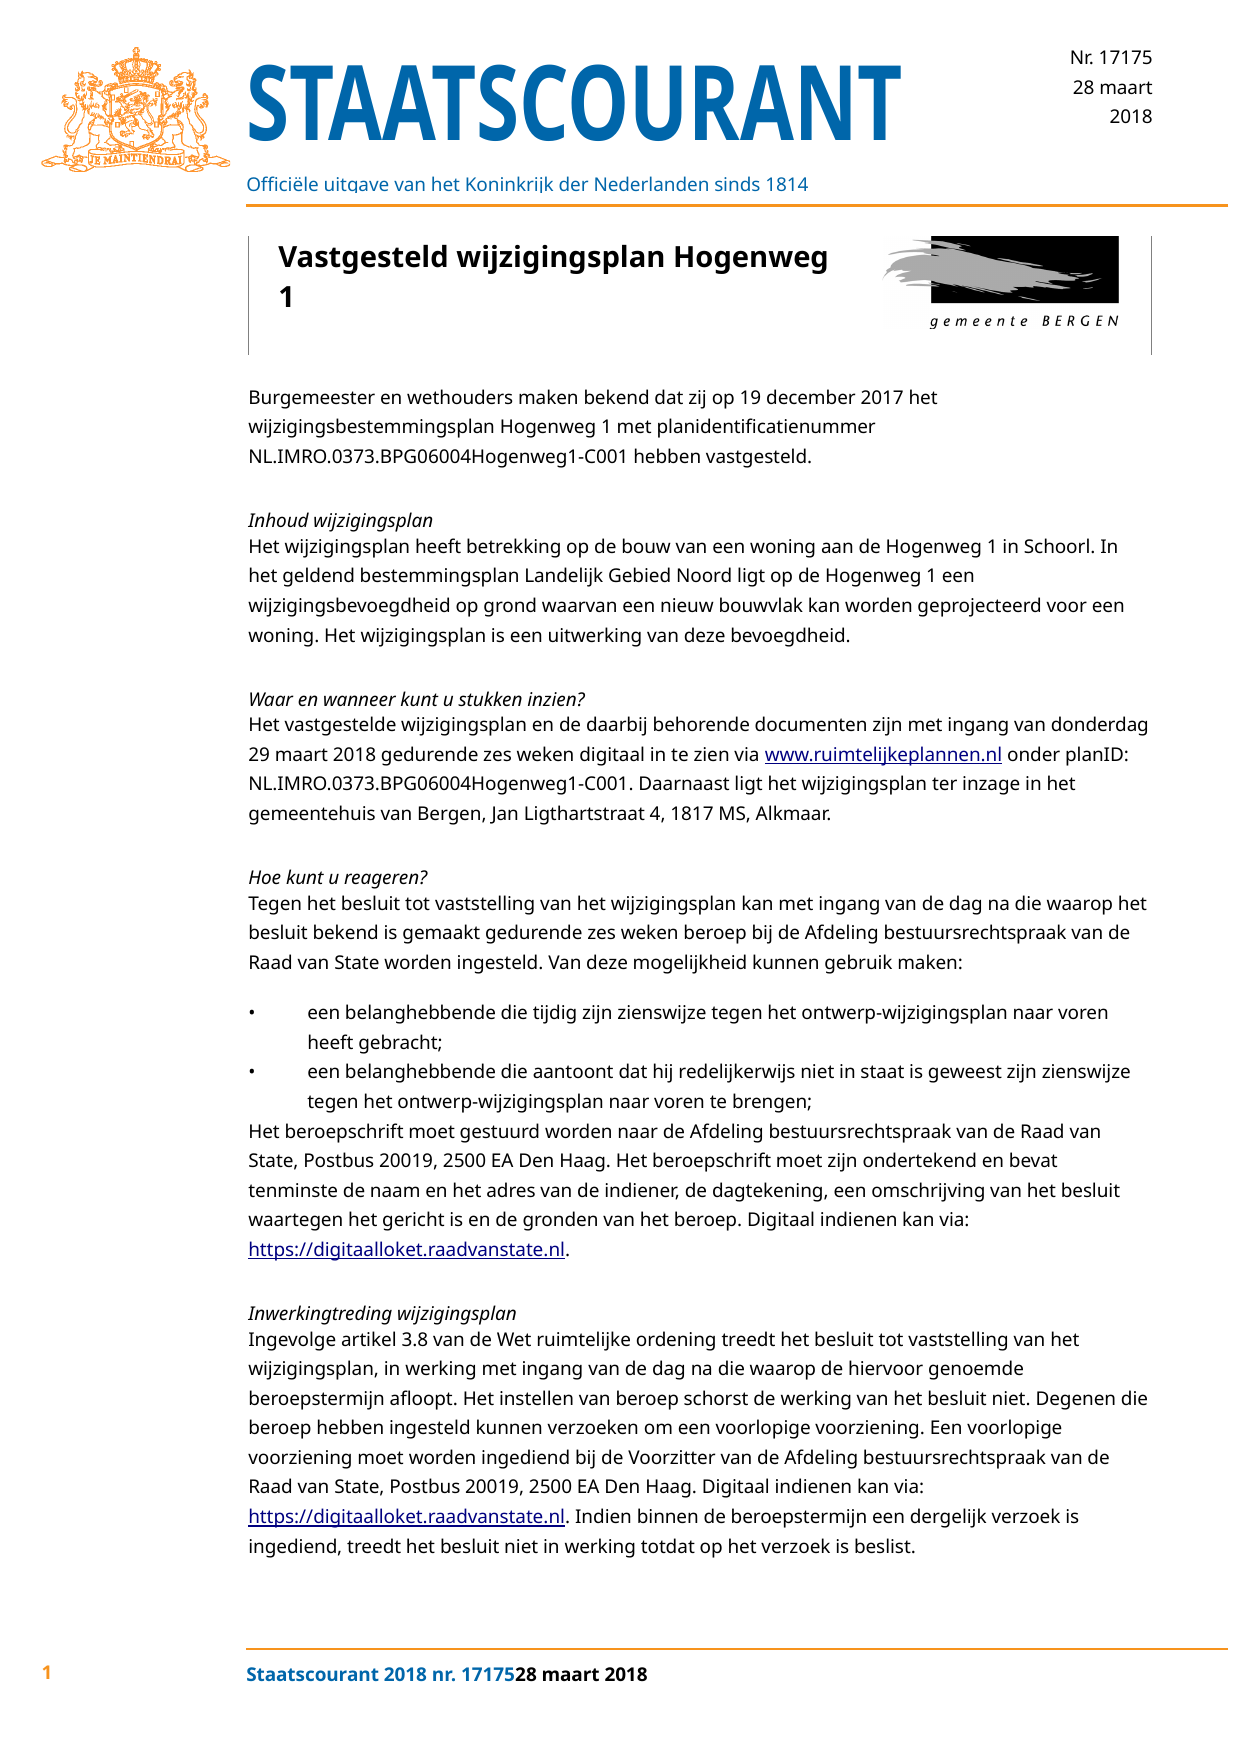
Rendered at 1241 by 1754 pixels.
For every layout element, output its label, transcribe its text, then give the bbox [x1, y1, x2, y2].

table_header [850, 236, 1151, 355]
text Burgemeester en wethouders maken bekend dat zij op 19 december 2017 het wijzigingsbestemmingsplan Hogenweg 1 met planidentificatienummer NL.IMRO.0373.BPG06004Hogenweg1-C001 hebben vastgesteld. [248, 384, 1152, 469]
picture [882, 236, 1119, 329]
picture [41, 47, 231, 172]
text Inhoud wijzigingsplan [248, 507, 1152, 533]
table_header Vastgesteld wijzigingsplan Hogenweg 1 [249, 236, 850, 355]
list een belanghebbende die tijdig zijn zienswijze tegen het ontwerp-wijzigingsplan naar voren heeft gebracht; [248, 999, 1152, 1055]
text Waar en wanneer kunt u stukken inzien? [248, 686, 1152, 711]
text Het beroepschrift moet gestuurd worden naar de Afdeling bestuursrechtspraak van de Raad van State, Postbus 20019, 2500 EA Den Haag. Het beroepschrift moet zijn ondertekend en bevat tenminste de naam en het adres van de indiener, de dagtekening, een omschrijving van het besluit waartegen het gericht is en de gronden van het beroep. Digitaal indienen kan via: https://digitaalloket.raadvanstate.nl. [248, 1118, 1152, 1262]
text Het wijzigingsplan heeft betrekking op de bouw van een woning aan de Hogenweg 1 in Schoorl. In het geldend bestemmingsplan Landelijk Gebied Noord ligt op de Hogenweg 1 een wijzigingsbevoegdheid op grond waarvan een nieuw bouwvlak kan worden geprojecteerd voor een woning. Het wijzigingsplan is een uitwerking van deze bevoegdheid. [248, 533, 1152, 647]
text Inwerkingtreding wijzigingsplan [248, 1300, 1152, 1326]
text Tegen het besluit tot vaststelling van het wijzigingsplan kan met ingang van de dag na die waarop het besluit bekend is gemaakt gedurende zes weken beroep bij de Afdeling bestuursrechtspraak van de Raad van State worden ingesteld. Van deze mogelijkheid kunnen gebruik maken: [248, 890, 1152, 975]
text Ingevolge artikel 3.8 van de Wet ruimtelijke ordening treedt het besluit tot vaststelling van het wijzigingsplan, in werking met ingang van de dag na die waarop de hiervoor genoemde beroepstermijn afloopt. Het instellen van beroep schorst de werking van het besluit niet. Degenen die beroep hebben ingesteld kunnen verzoeken om een voorlopige voorziening. Een voorlopige voorziening moet worden ingediend bij de Voorzitter van de Afdeling bestuursrechtspraak van de Raad van State, Postbus 20019, 2500 EA Den Haag. Digitaal indienen kan via: https://digitaalloket.raadvanstate.nl. Indien binnen de beroepstermijn een dergelijk verzoek is ingediend, treedt het besluit niet in werking totdat op het verzoek is beslist. [248, 1326, 1152, 1559]
text Hoe kunt u reageren? [248, 864, 1152, 890]
list een belanghebbende die aantoont dat hij redelijkerwijs niet in staat is geweest zijn zienswijze tegen het ontwerp-wijzigingsplan naar voren te brengen; [248, 1059, 1152, 1114]
text Het vastgestelde wijzigingsplan en de daarbij behorende documenten zijn met ingang van donderdag 29 maart 2018 gedurende zes weken digitaal in te zien via www.ruimtelijkeplannen.nl onder planID: NL.IMRO.0373.BPG06004Hogenweg1-C001. Daarnaast ligt het wijzigingsplan ter inzage in het gemeentehuis van Bergen, Jan Ligthartstraat 4, 1817 MS, Alkmaar. [248, 711, 1152, 826]
